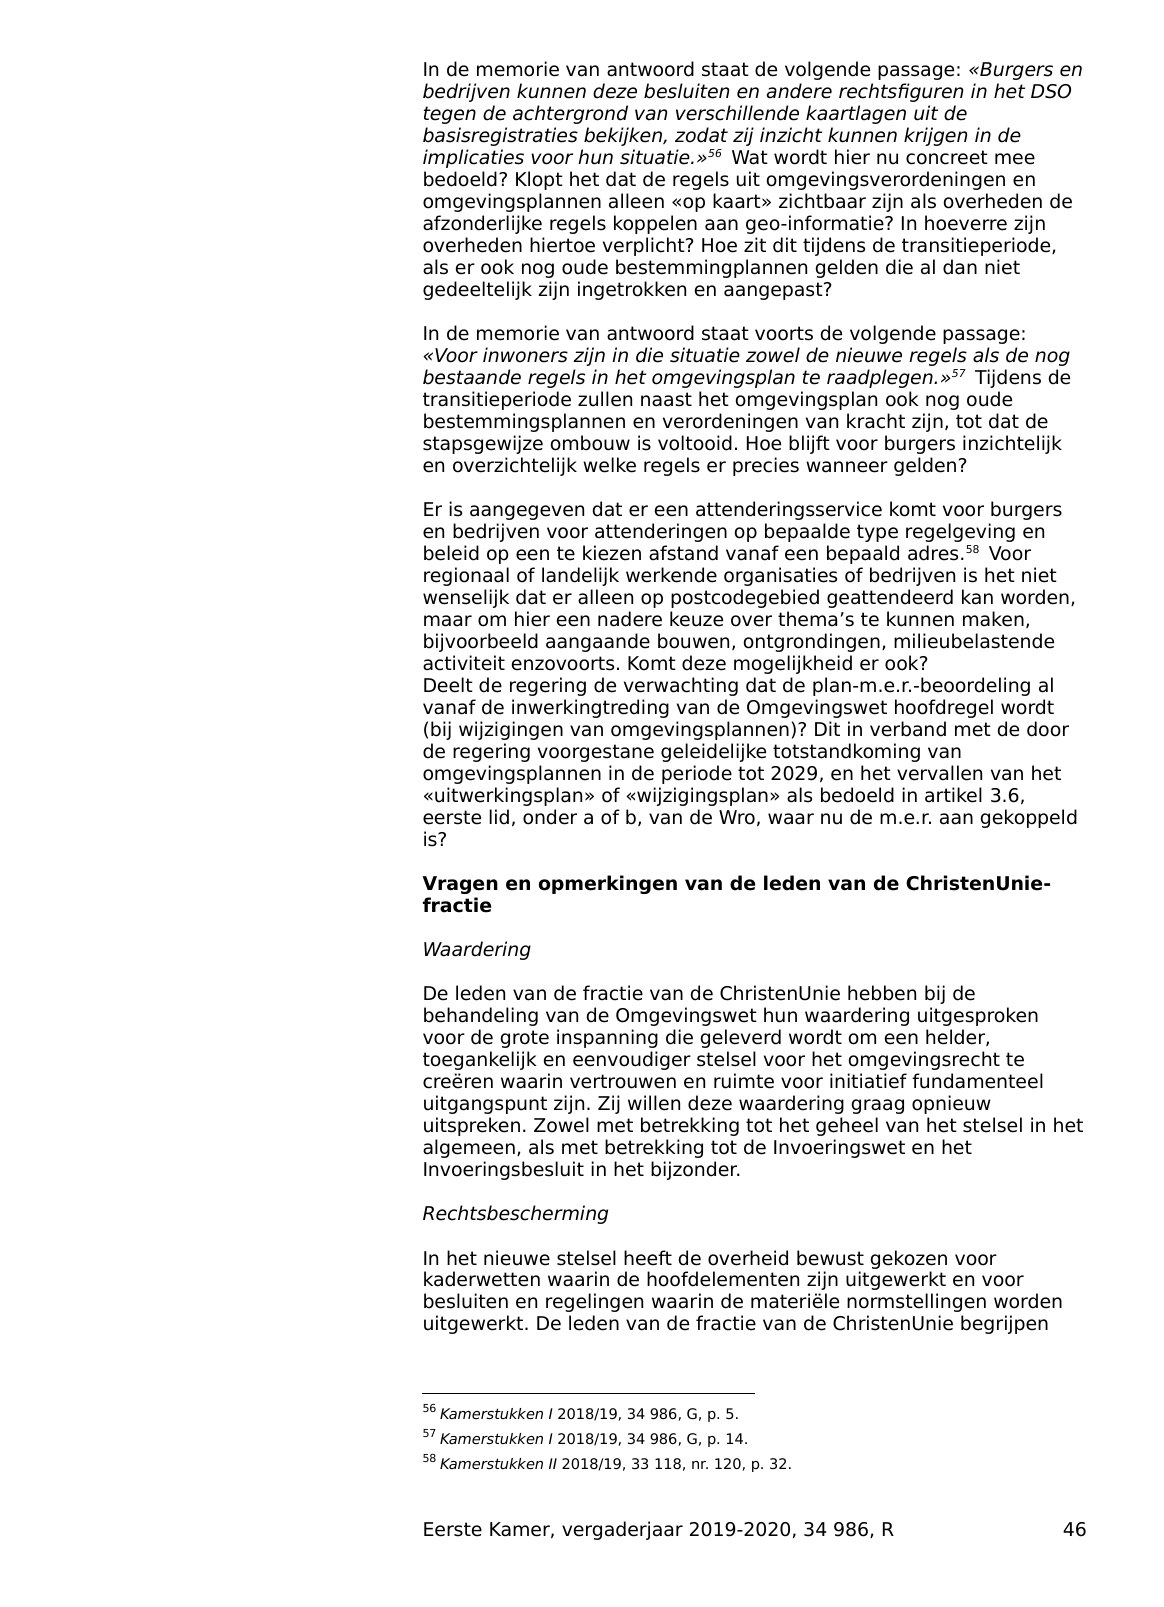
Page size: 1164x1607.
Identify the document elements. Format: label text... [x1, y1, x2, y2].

text In het nieuwe stelsel heeft de overheid bewust gekozen voor kaderwetten waarin de hoofdelementen zijn uitgewerkt en voor besluiten en regelingen waarin de materiële normstellingen worden uitgewerkt. De leden van de fractie van de ChristenUnie begrijpen [422, 1247, 1087, 1335]
subtitle Rechtsbescherming [422, 1203, 1087, 1225]
text Kamerstukken II 2018/19, 33 118, nr. 120, p. 32. [422, 1452, 1087, 1474]
text Kamerstukken I 2018/19, 34 986, G, p. 5. [422, 1402, 1087, 1424]
text De leden van de fractie van de ChristenUnie hebben bij de behandeling van de Omgevingswet hun waardering uitgesproken voor de grote inspanning die geleverd wordt om een helder, toegankelijk en eenvoudiger stelsel voor het omgevingsrecht te creëren waarin vertrouwen en ruimte voor initiatief fundamenteel uitgangspunt zijn. Zij willen deze waardering graag opnieuw uitspreken. Zowel met betrekking tot het geheel van het stelsel in het algemeen, als met betrekking tot de Invoeringswet en het Invoeringsbesluit in het bijzonder. [422, 983, 1087, 1181]
text Er is aangegeven dat er een attenderingsservice komt voor burgers en bedrijven voor attenderingen op bepaalde type regelgeving en beleid op een te kiezen afstand vanaf een bepaald adres. Voor regionaal of landelijk werkende organisaties of bedrijven is het niet wenselijk dat er alleen op postcodegebied geattendeerd kan worden, maar om hier een nadere keuze over thema’s te kunnen maken, bijvoorbeeld aangaande bouwen, ontgrondingen, milieubelastende activiteit enzovoorts. Komt deze mogelijkheid er ook? [422, 499, 1087, 675]
subtitle Waardering [422, 939, 1087, 961]
text Kamerstukken I 2018/19, 34 986, G, p. 14. [422, 1427, 1087, 1449]
text In de memorie van antwoord staat de volgende passage: «Burgers en bedrijven kunnen deze besluiten en andere rechtsfiguren in het DSO tegen de achtergrond van verschillende kaartlagen uit de basisregistraties bekijken, zodat zij inzicht kunnen krijgen in de implicaties voor hun situatie.» Wat wordt hier nu concreet mee bedoeld? Klopt het dat de regels uit omgevingsverordeningen en omgevingsplannen alleen «op kaart» zichtbaar zijn als overheden de afzonderlijke regels koppelen aan geo-informatie? In hoeverre zijn overheden hiertoe verplicht? Hoe zit dit tijdens de transitieperiode, als er ook nog oude bestemmingplannen gelden die al dan niet gedeeltelijk zijn ingetrokken en aangepast? [422, 59, 1087, 301]
subtitle Vragen en opmerkingen van de leden van de ChristenUnie-fractie [422, 873, 1087, 917]
text Deelt de regering de verwachting dat de plan-m.e.r.-beoordeling al vanaf de inwerkingtreding van de Omgevingswet hoofdregel wordt (bij wijzigingen van omgevingsplannen)? Dit in verband met de door de regering voorgestane geleidelijke totstandkoming van omgevingsplannen in de periode tot 2029, en het vervallen van het «uitwerkingsplan» of «wijzigingsplan» als bedoeld in artikel 3.6, eerste lid, onder a of b, van de Wro, waar nu de m.e.r. aan gekoppeld is? [422, 675, 1087, 851]
text In de memorie van antwoord staat voorts de volgende passage: «Voor inwoners zijn in die situatie zowel de nieuwe regels als de nog bestaande regels in het omgevingsplan te raadplegen.» Tijdens de transitieperiode zullen naast het omgevingsplan ook nog oude bestemmingsplannen en verordeningen van kracht zijn, tot dat de stapsgewijze ombouw is voltooid. Hoe blijft voor burgers inzichtelijk en overzichtelijk welke regels er precies wanneer gelden? [422, 323, 1087, 477]
